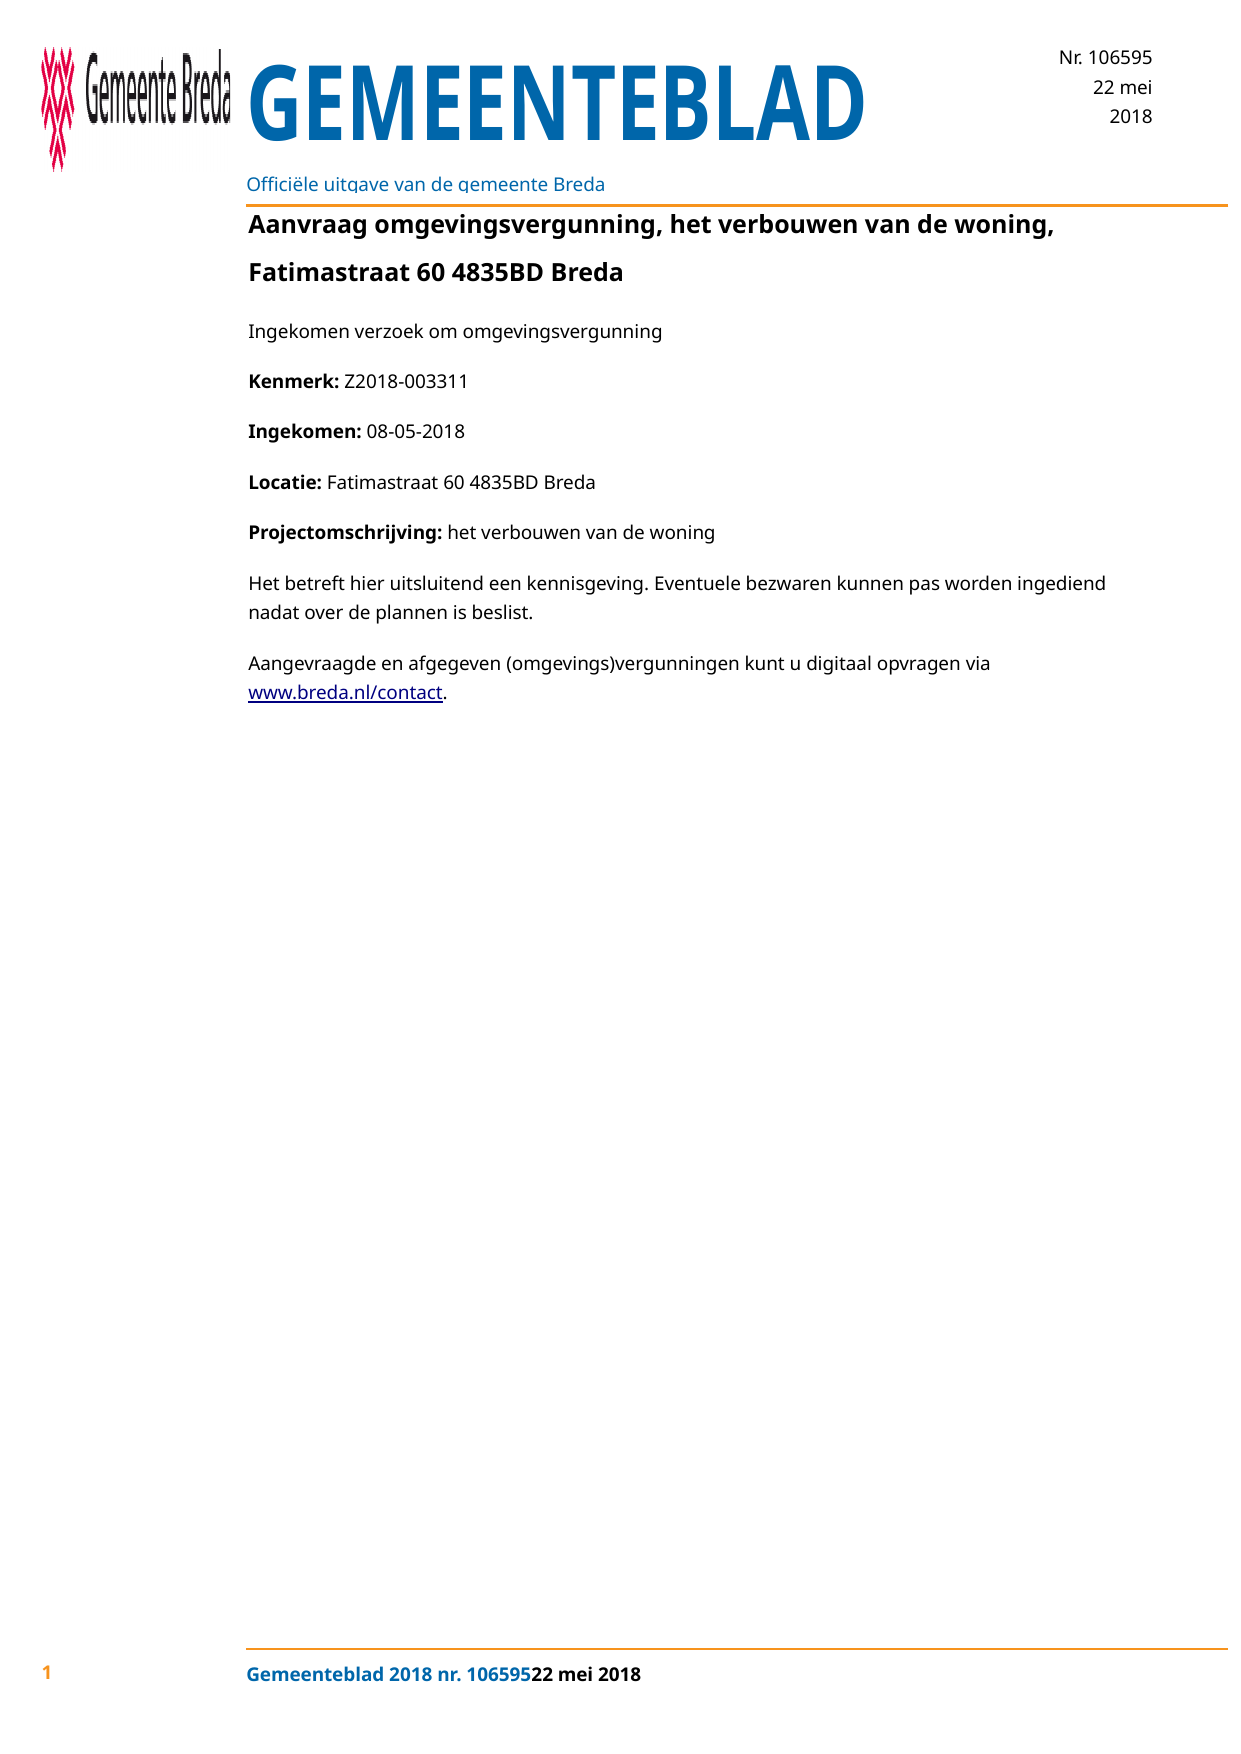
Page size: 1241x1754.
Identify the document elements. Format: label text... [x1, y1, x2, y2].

text Ingekomen: 08-05-2018 [248, 419, 1152, 444]
text Locatie: Fatimastraat 60 4835BD Breda [248, 469, 1152, 495]
text Aanvraag omgevingsvergunning, het verbouwen van de woning, Fatimastraat 60 4835BD Breda [248, 207, 1152, 288]
text Het betreft hier uitsluitend een kennisgeving. Eventuele bezwaren kunnen pas worden ingediend nadat over de plannen is beslist. [248, 570, 1152, 625]
text Aangevraagde en afgegeven (omgevings)vergunningen kunt u digitaal opvragen via www.breda.nl/contact. [248, 650, 1152, 705]
text Ingekomen verzoek om omgevingsvergunning [248, 318, 1152, 344]
text Kenmerk: Z2018-003311 [248, 368, 1152, 394]
text Projectomschrijving: het verbouwen van de woning [248, 519, 1152, 545]
picture [41, 47, 231, 172]
